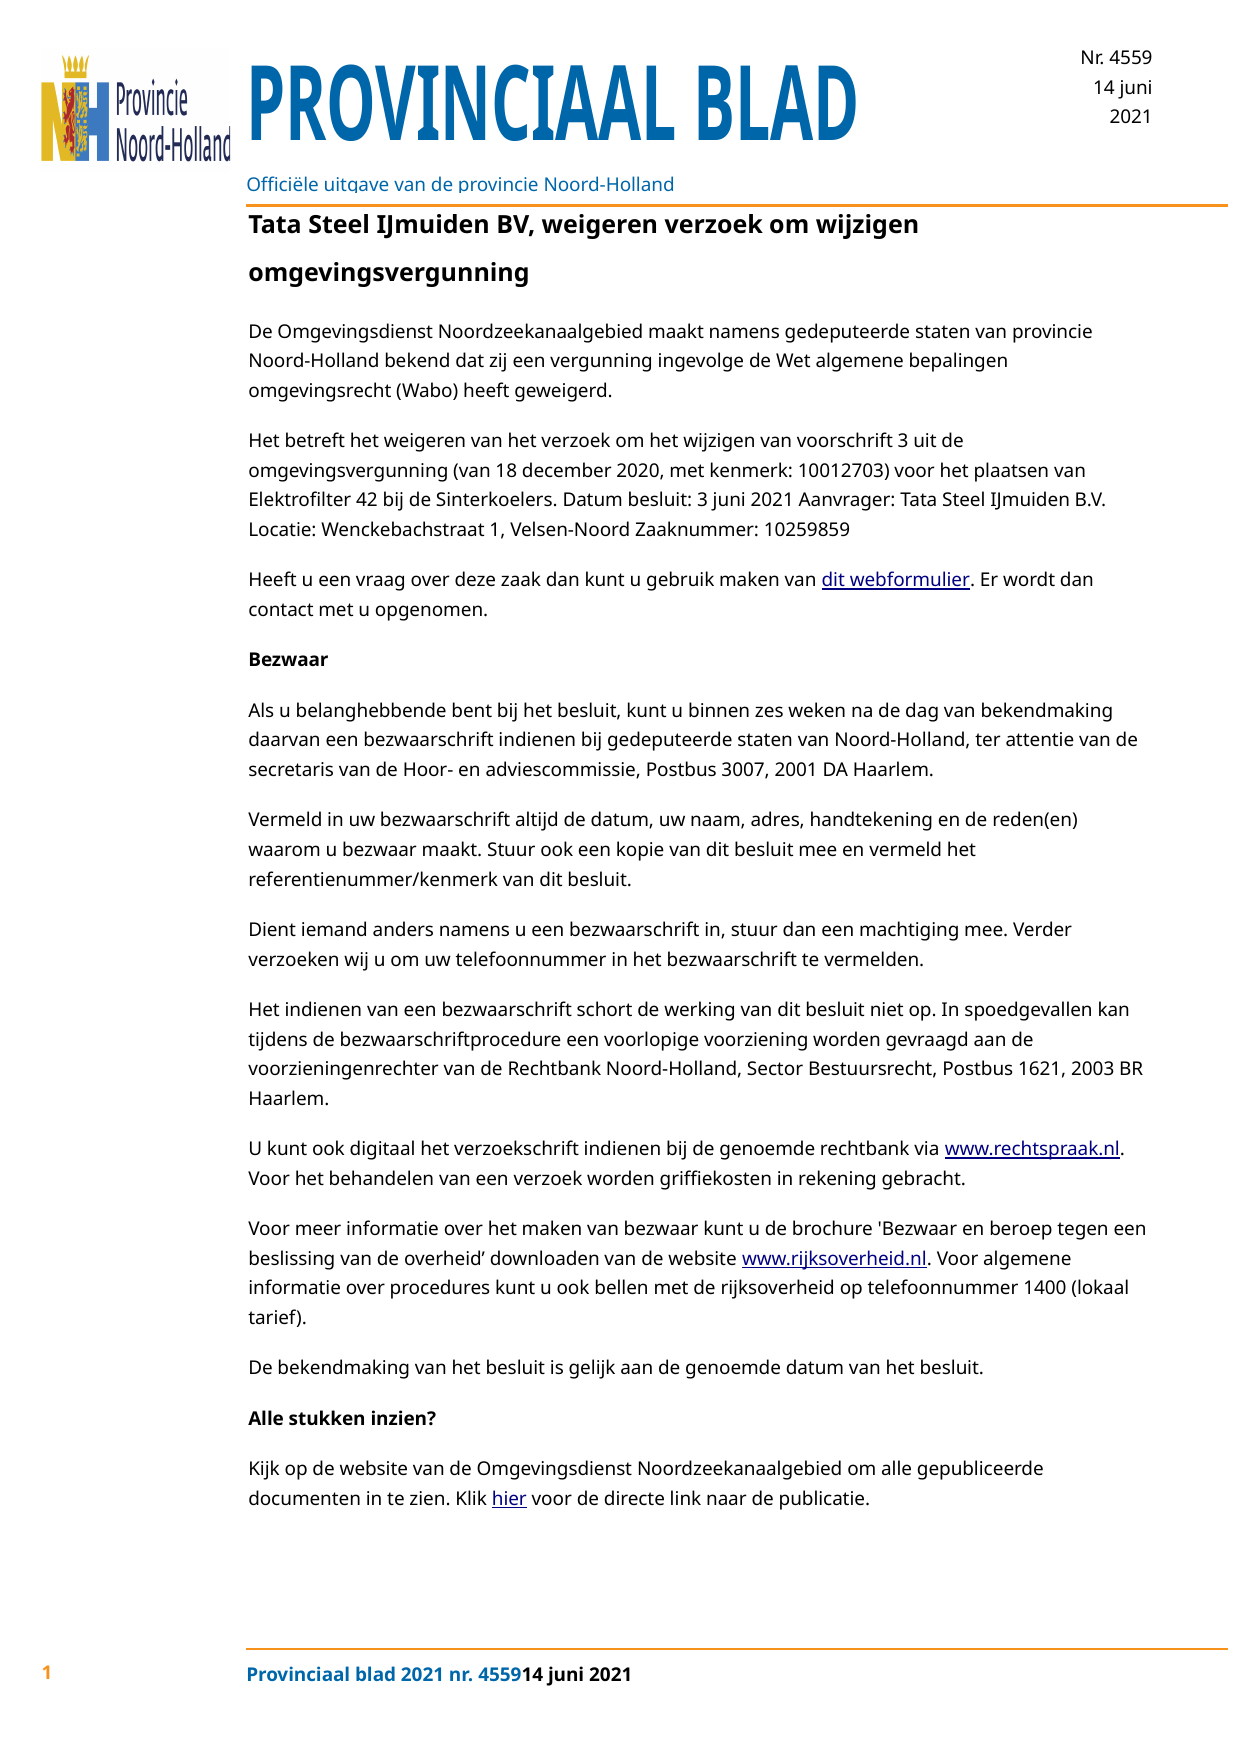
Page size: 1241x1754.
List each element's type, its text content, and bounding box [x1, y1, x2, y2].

text Bezwaar [248, 647, 1152, 672]
text Voor meer informatie over het maken van bezwaar kunt u de brochure 'Bezwaar en beroep tegen een beslissing van de overheid’ downloaden van de website www.rijksoverheid.nl. Voor algemene informatie over procedures kunt u ook bellen met de rijksoverheid op telefoonnummer 1400 (lokaal tarief). [248, 1215, 1152, 1330]
text De Omgevingsdienst Noordzeekanaalgebied maakt namens gedeputeerde staten van provincie Noord-Holland bekend dat zij een vergunning ingevolge de Wet algemene bepalingen omgevingsrecht (Wabo) heeft geweigerd. [248, 318, 1152, 403]
text Kijk op de website van de Omgevingsdienst Noordzeekanaalgebied om alle gepubliceerde documenten in te zien. Klik hier voor de directe link naar de publicatie. [248, 1455, 1152, 1511]
picture [41, 47, 231, 172]
text Heeft u een vraag over deze zaak dan kunt u gebruik maken van dit webformulier. Er wordt dan contact met u opgenomen. [248, 567, 1152, 622]
text Het betreft het weigeren van het verzoek om het wijzigen van voorschrift 3 uit de omgevingsvergunning (van 18 december 2020, met kenmerk: 10012703) voor het plaatsen van Elektrofilter 42 bij de Sinterkoelers. Datum besluit: 3 juni 2021 Aanvrager: Tata Steel IJmuiden B.V. Locatie: Wenckebachstraat 1, Velsen-Noord Zaaknummer: 10259859 [248, 427, 1152, 542]
text U kunt ook digitaal het verzoekschrift indienen bij de genoemde rechtbank via www.rechtspraak.nl. Voor het behandelen van een verzoek worden griffiekosten in rekening gebracht. [248, 1135, 1152, 1191]
text De bekendmaking van het besluit is gelijk aan de genoemde datum van het besluit. [248, 1354, 1152, 1380]
text Tata Steel IJmuiden BV, weigeren verzoek om wijzigen omgevingsvergunning [248, 207, 1152, 288]
text Vermeld in uw bezwaarschrift altijd de datum, uw naam, adres, handtekening en de reden(en) waarom u bezwaar maakt. Stuur ook een kopie van dit besluit mee en vermeld het referentienummer/kenmerk van dit besluit. [248, 807, 1152, 892]
text Dient iemand anders namens u een bezwaarschrift in, stuur dan een machtiging mee. Verder verzoeken wij u om uw telefoonnummer in het bezwaarschrift te vermelden. [248, 916, 1152, 972]
text Als u belanghebbende bent bij het besluit, kunt u binnen zes weken na de dag van bekendmaking daarvan een bezwaarschrift indienen bij gedeputeerde staten van Noord-Holland, ter attentie van de secretaris van de Hoor- en adviescommissie, Postbus 3007, 2001 DA Haarlem. [248, 697, 1152, 782]
text Het indienen van een bezwaarschrift schort de werking van dit besluit niet op. In spoedgevallen kan tijdens de bezwaarschriftprocedure een voorlopige voorziening worden gevraagd aan de voorzieningenrechter van de Rechtbank Noord-Holland, Sector Bestuursrecht, Postbus 1621, 2003 BR Haarlem. [248, 996, 1152, 1111]
text Alle stukken inzien? [248, 1405, 1152, 1431]
